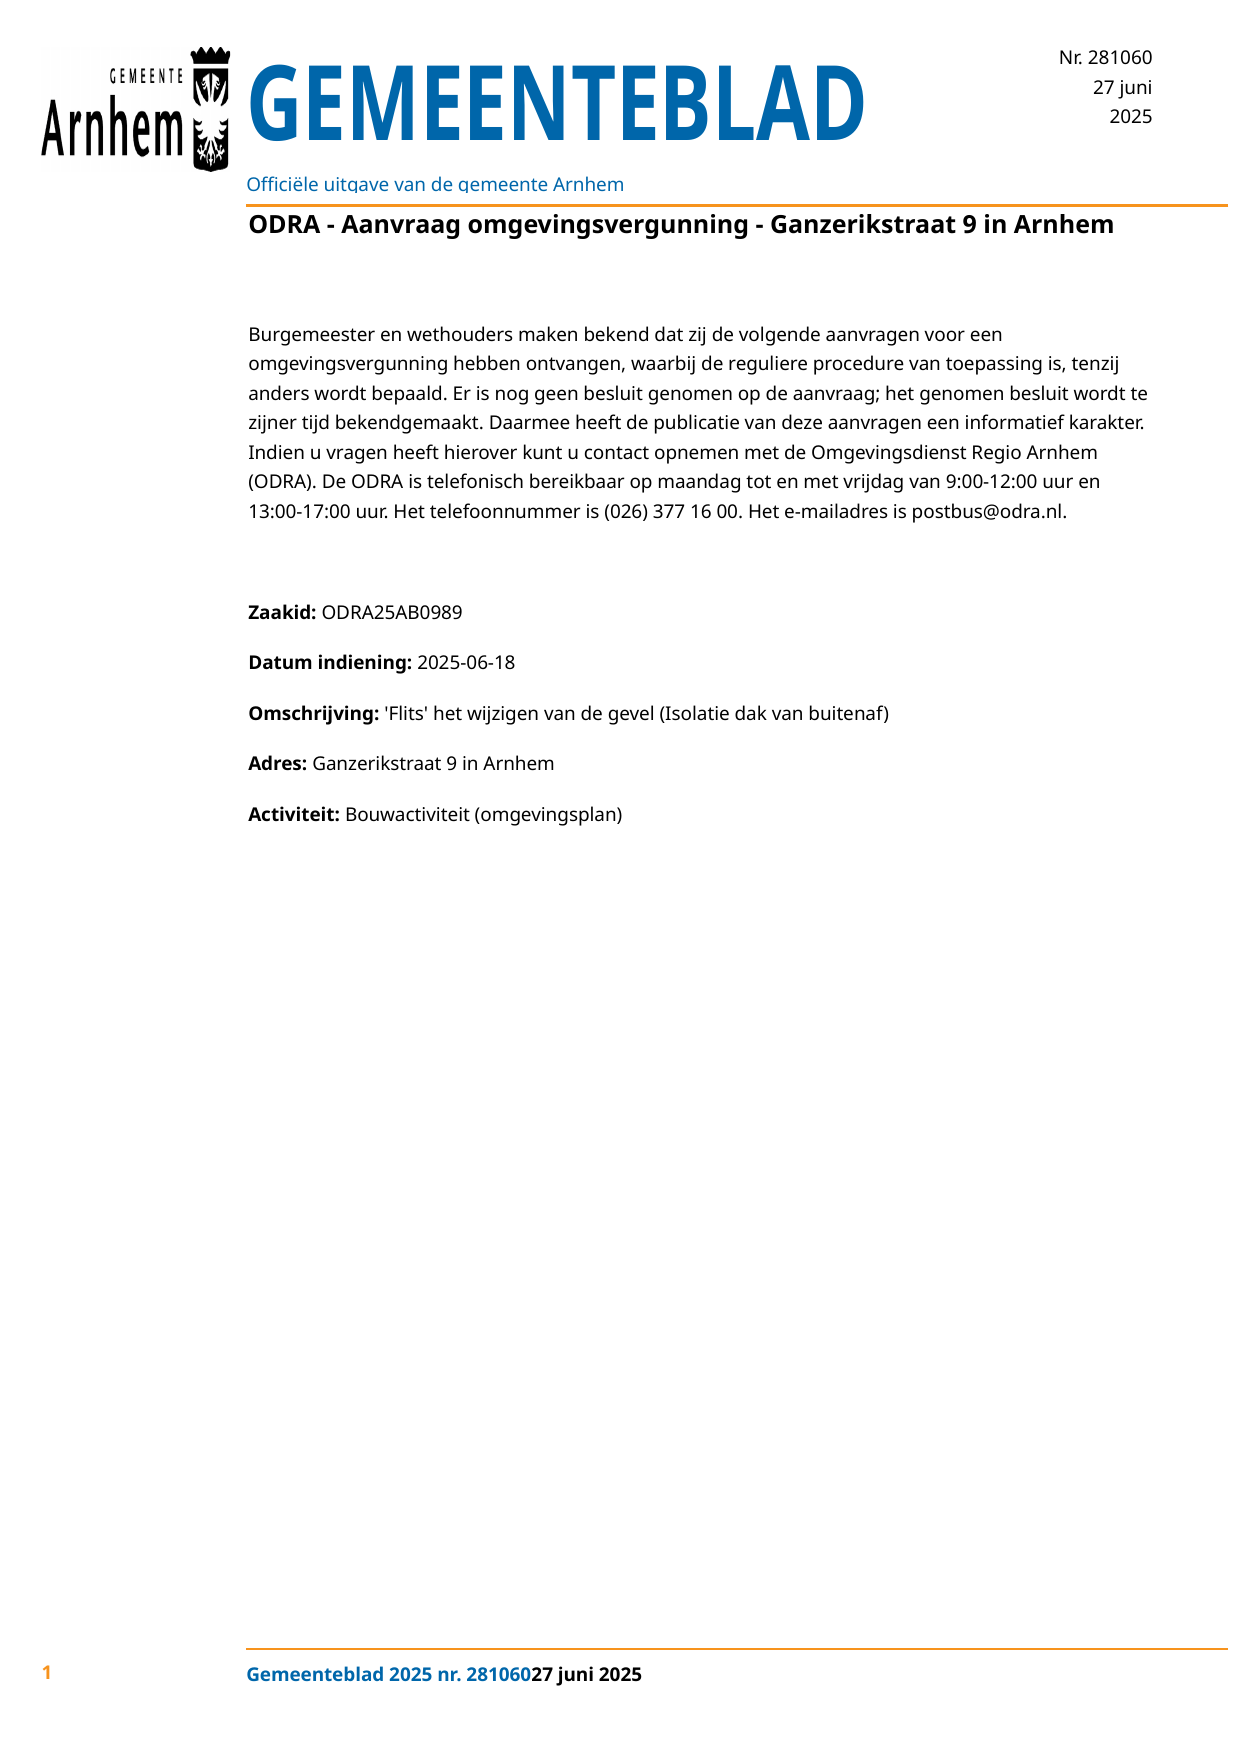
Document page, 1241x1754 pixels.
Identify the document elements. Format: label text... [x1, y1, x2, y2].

text Burgemeester en wethouders maken bekend dat zij de volgende aanvragen voor een omgevingsvergunning hebben ontvangen, waarbij de reguliere procedure van toepassing is, tenzij anders wordt bepaald. Er is nog geen besluit genomen op de aanvraag; het genomen besluit wordt te zijner tijd bekendgemaakt. Daarmee heeft de publicatie van deze aanvragen een informatief karakter. Indien u vragen heeft hierover kunt u contact opnemen met de Omgevingsdienst Regio Arnhem (ODRA). De ODRA is telefonisch bereikbaar op maandag tot en met vrijdag van 9:00-12:00 uur en 13:00-17:00 uur. Het telefoonnummer is (026) 377 16 00. Het e-mailadres is postbus@odra.nl. [248, 321, 1152, 524]
text Zaakid: ODRA25AB0989 [248, 599, 1152, 625]
text Omschrijving: 'Flits' het wijzigen van de gevel (Isolatie dak van buitenaf) [248, 700, 1152, 726]
text Adres: Ganzerikstraat 9 in Arnhem [248, 750, 1152, 776]
picture [41, 47, 231, 172]
text Activiteit: Bouwactiviteit (omgevingsplan) [248, 801, 1152, 826]
text ODRA - Aanvraag omgevingsvergunning - Ganzerikstraat 9 in Arnhem [248, 207, 1152, 241]
text Datum indiening: 2025-06-18 [248, 649, 1152, 675]
